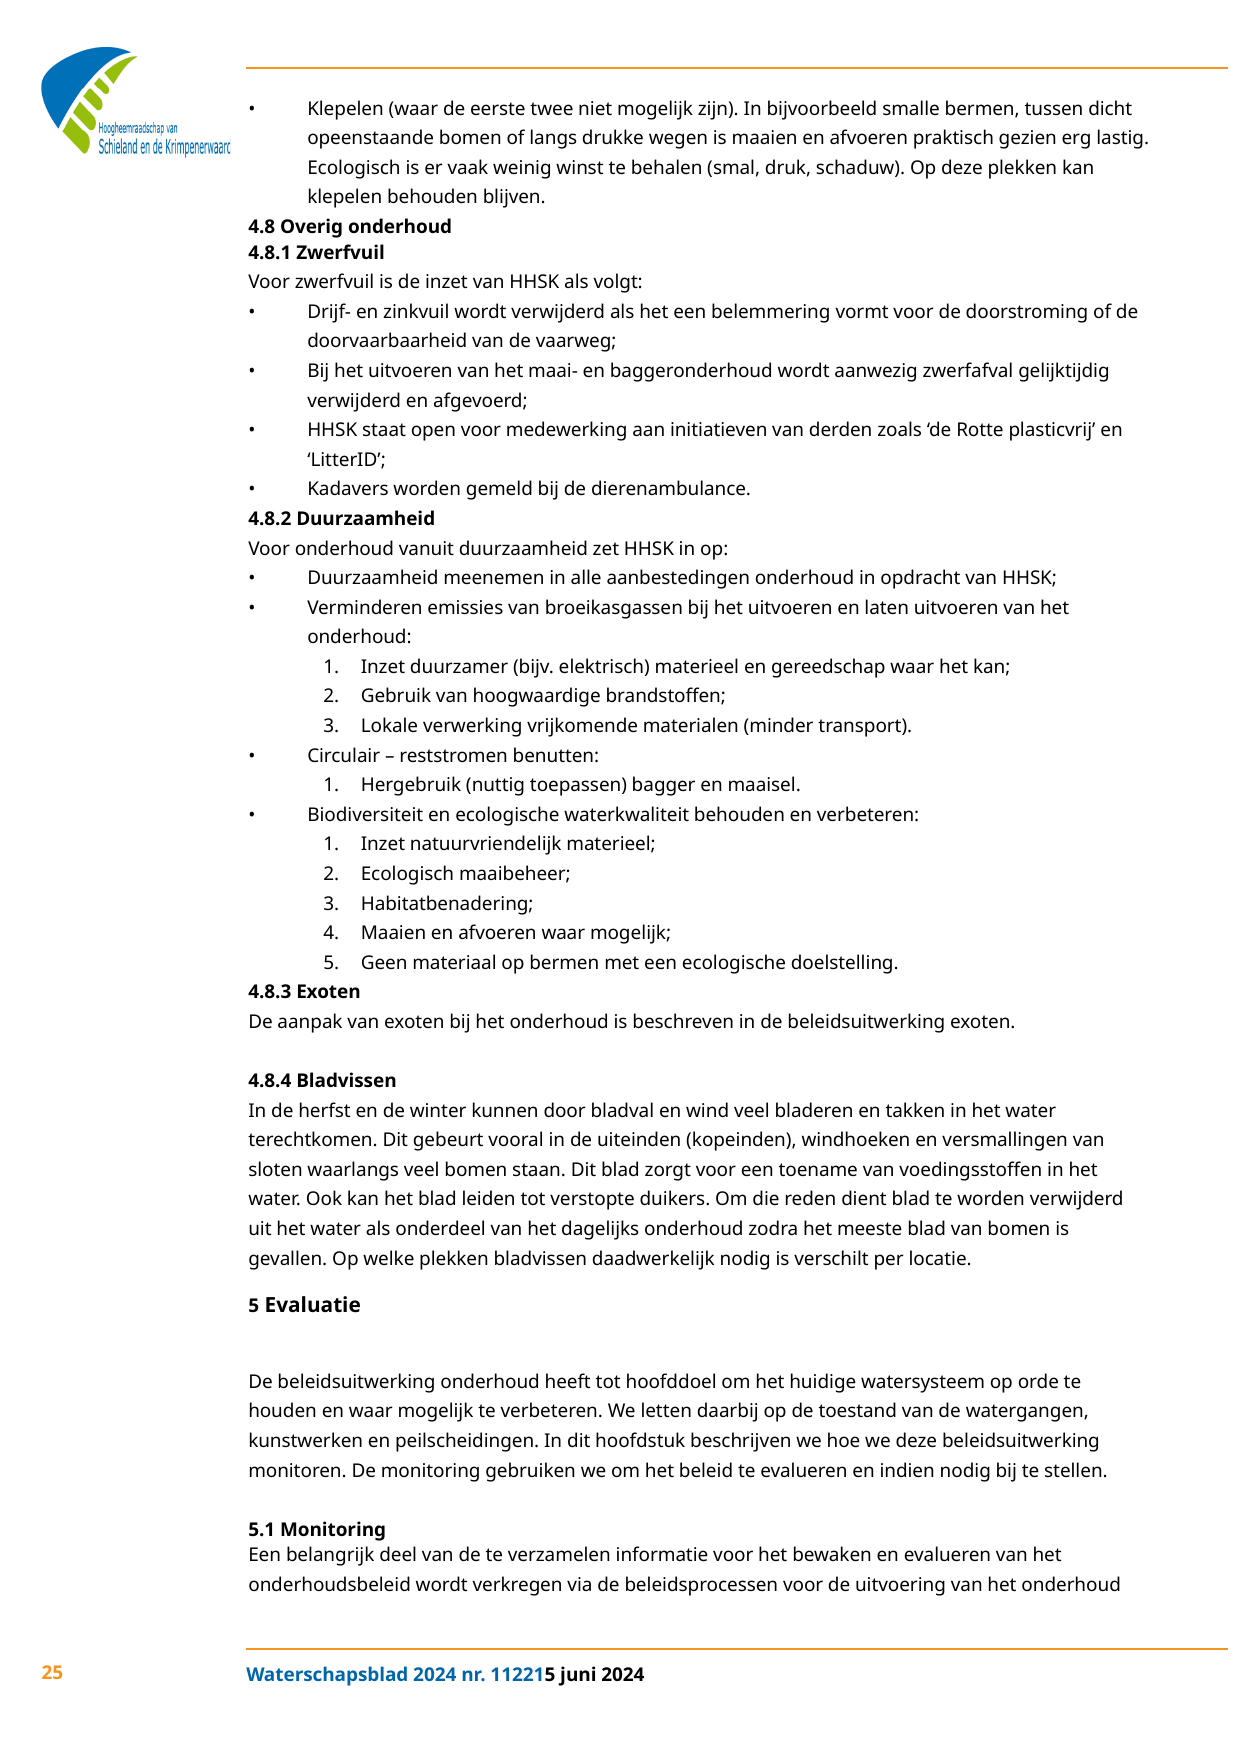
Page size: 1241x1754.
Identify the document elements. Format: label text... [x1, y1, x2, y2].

list Circulair – reststromen benutten: [248, 742, 1152, 767]
list Verminderen emissies van broeikasgassen bij het uitvoeren en laten uitvoeren van het onderhoud: [248, 594, 1152, 649]
list Biodiversiteit en ecologische waterkwaliteit behouden en verbeteren: [248, 801, 1152, 827]
text 4.8.1 Zwerfvuil [248, 239, 1152, 264]
text Voor onderhoud vanuit duurzaamheid zet HHSK in op: [248, 535, 1152, 560]
list Klepelen (waar de eerste twee niet mogelijk zijn). In bijvoorbeeld smalle bermen, tussen dicht opeenstaande bomen of langs drukke wegen is maaien en afvoeren praktisch gezien erg lastig. Ecologisch is er vaak weinig winst te behalen (smal, druk, schaduw). Op deze plekken kan klepelen behouden blijven. [248, 95, 1152, 209]
list Bij het uitvoeren van het maai- en baggeronderhoud wordt aanwezig zwerfafval gelijktijdig verwijderd en afgevoerd; [248, 357, 1152, 412]
text 5.1 Monitoring [248, 1516, 1152, 1542]
text In de herfst en de winter kunnen door bladval en wind veel bladeren en takken in het water terechtkomen. Dit gebeurt vooral in de uiteinden (kopeinden), windhoeken en versmallingen van sloten waarlangs veel bomen staan. Dit blad zorgt voor een toename van voedingsstoffen in het water. Ook kan het blad leiden tot verstopte duikers. Om die reden dient blad te worden verwijderd uit het water als onderdeel van het dagelijks onderhoud zodra het meeste blad van bomen is gevallen. Op welke plekken bladvissen daadwerkelijk nodig is verschilt per locatie. [248, 1097, 1152, 1270]
text 4.8.4 Bladvissen [248, 1067, 1152, 1093]
list HHSK staat open voor medewerking aan initiatieven van derden zoals ‘de Rotte plasticvrij’ en ‘LitterID’; [248, 416, 1152, 472]
list Kadavers worden gemeld bij de dierenambulance. [248, 476, 1152, 501]
list Habitatbenadering; [323, 890, 1152, 915]
list Geen materiaal op bermen met een ecologische doelstelling. [323, 949, 1152, 974]
text Voor zwerfvuil is de inzet van HHSK als volgt: [248, 268, 1152, 294]
list Duurzaamheid meenemen in alle aanbestedingen onderhoud in opdracht van HHSK; [248, 564, 1152, 590]
text 4.8.2 Duurzaamheid [248, 505, 1152, 531]
text De beleidsuitwerking onderhoud heeft tot hoofddoel om het huidige watersysteem op orde te houden en waar mogelijk te verbeteren. We letten daarbij op de toestand van de watergangen, kunstwerken en peilscheidingen. In dit hoofdstuk beschrijven we hoe we deze beleidsuitwerking monitoren. De monitoring gebruiken we om het beleid te evalueren en indien nodig bij te stellen. [248, 1368, 1152, 1482]
list Drijf- en zinkvuil wordt verwijderd als het een belemmering vormt voor de doorstroming of de doorvaarbaarheid van de vaarweg; [248, 298, 1152, 353]
list Ecologisch maaibeheer; [323, 860, 1152, 886]
text Een belangrijk deel van de te verzamelen informatie voor het bewaken en evalueren van het onderhoudsbeleid wordt verkregen via de beleidsprocessen voor de uitvoering van het onderhoud [248, 1542, 1152, 1597]
list Maaien en afvoeren waar mogelijk; [323, 919, 1152, 945]
text 4.8.3 Exoten [248, 978, 1152, 1004]
list Gebruik van hoogwaardige brandstoffen; [323, 683, 1152, 708]
list Hergebruik (nuttig toepassen) bagger en maaisel. [323, 771, 1152, 797]
list Inzet duurzamer (bijv. elektrisch) materieel en gereedschap waar het kan; [323, 653, 1152, 679]
picture [41, 47, 231, 172]
list Lokale verwerking vrijkomende materialen (minder transport). [323, 712, 1152, 738]
text 4.8 Overig onderhoud [248, 213, 1152, 239]
text De aanpak van exoten bij het onderhoud is beschreven in de beleidsuitwerking exoten. [248, 1008, 1152, 1034]
text 5 Evaluatie [248, 1290, 1152, 1319]
list Inzet natuurvriendelijk materieel; [323, 831, 1152, 856]
